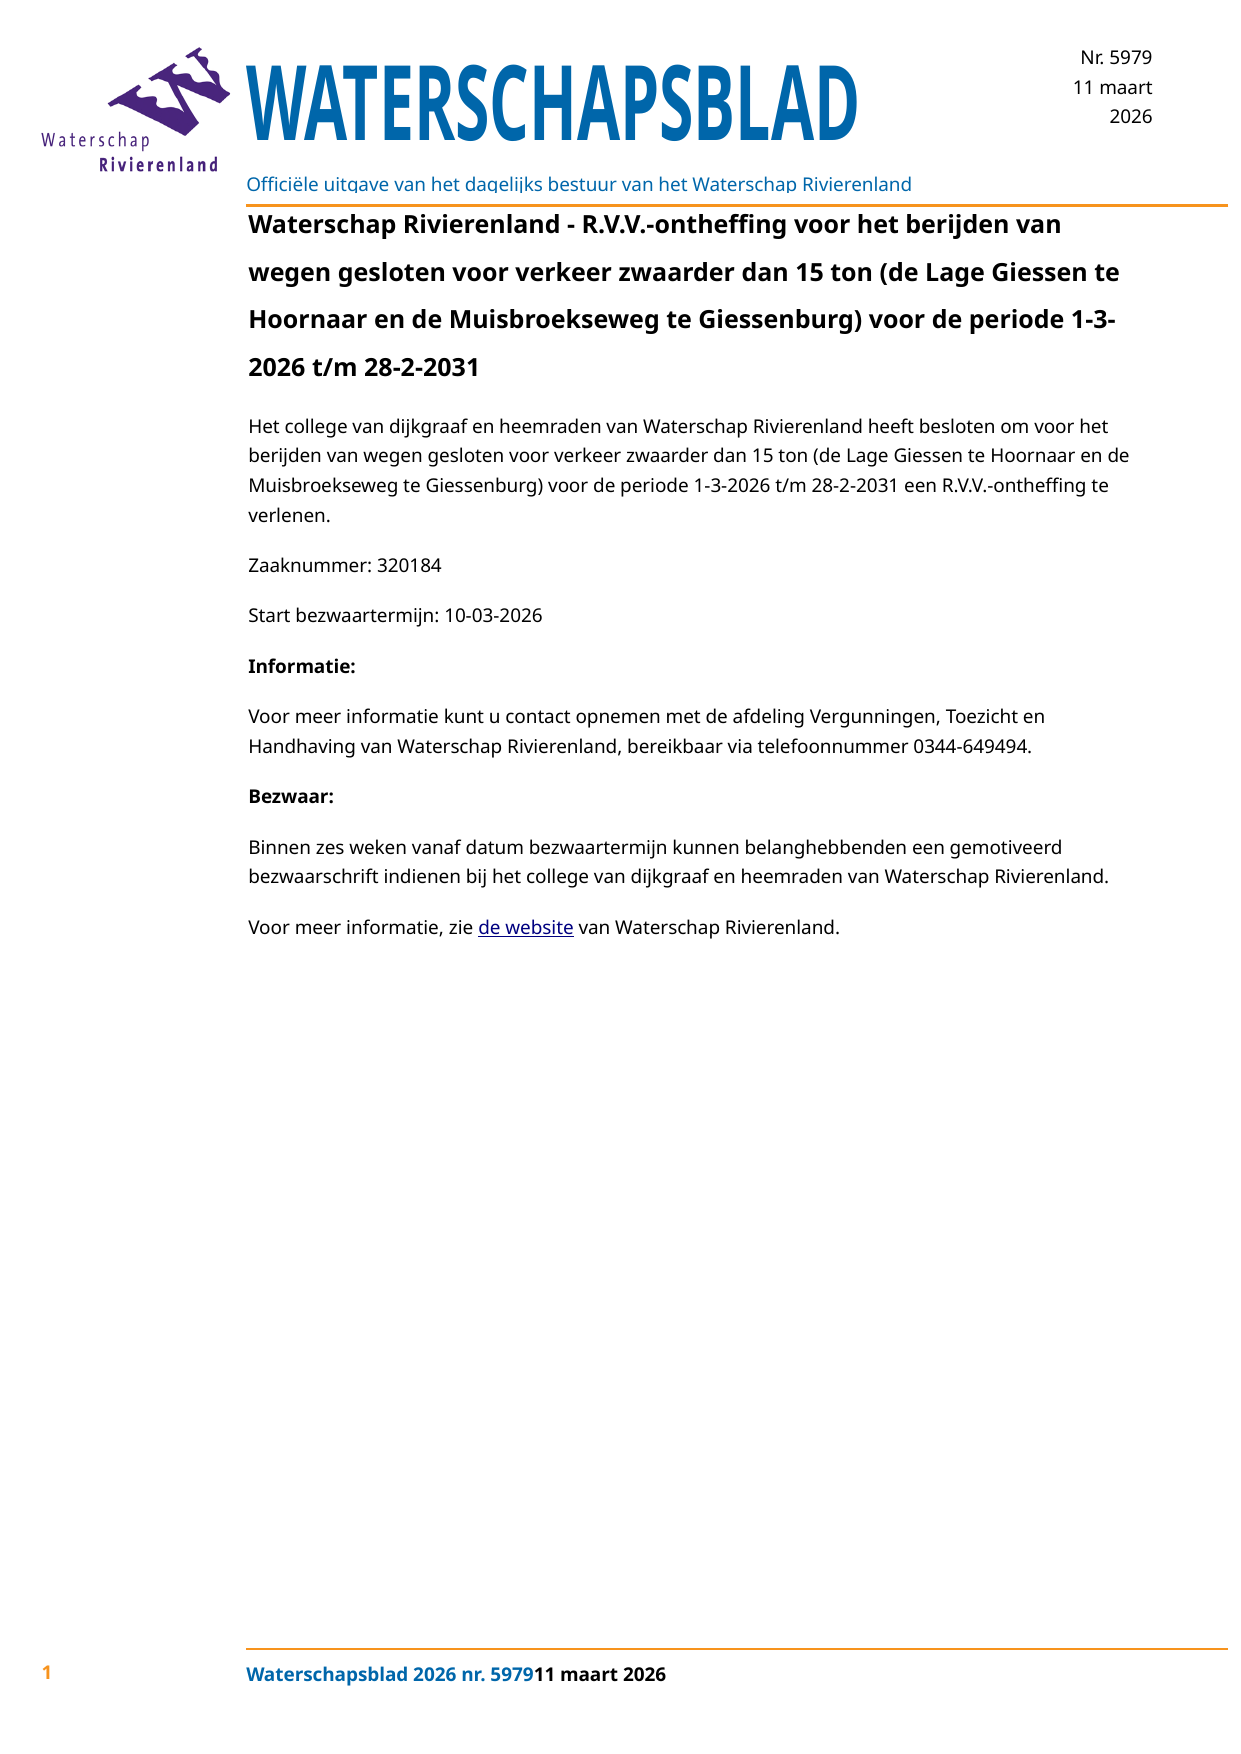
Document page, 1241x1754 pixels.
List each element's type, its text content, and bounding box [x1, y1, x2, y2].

text Voor meer informatie, zie de website van Waterschap Rivierenland. [248, 914, 1152, 940]
text Het college van dijkgraaf en heemraden van Waterschap Rivierenland heeft besloten om voor het berijden van wegen gesloten voor verkeer zwaarder dan 15 ton (de Lage Giessen te Hoornaar en de Muisbroekseweg te Giessenburg) voor de periode 1-3-2026 t/m 28-2-2031 een R.V.V.-ontheffing te verlenen. [248, 413, 1152, 528]
text Zaaknummer: 320184 [248, 552, 1152, 578]
text Start bezwaartermijn: 10-03-2026 [248, 603, 1152, 628]
text Waterschap Rivierenland - R.V.V.-ontheffing voor het berijden van wegen gesloten voor verkeer zwaarder dan 15 ton (de Lage Giessen te Hoornaar en de Muisbroekseweg te Giessenburg) voor de periode 1-3-2026 t/m 28-2-2031 [248, 207, 1152, 384]
text Informatie: [248, 653, 1152, 679]
text Binnen zes weken vanaf datum bezwaartermijn kunnen belanghebbenden een gemotiveerd bezwaarschrift indienen bij het college van dijkgraaf en heemraden van Waterschap Rivierenland. [248, 834, 1152, 889]
picture [41, 47, 231, 172]
text Voor meer informatie kunt u contact opnemen met de afdeling Vergunningen, Toezicht en Handhaving van Waterschap Rivierenland, bereikbaar via telefoonnummer 0344-649494. [248, 703, 1152, 759]
text Bezwaar: [248, 783, 1152, 809]
